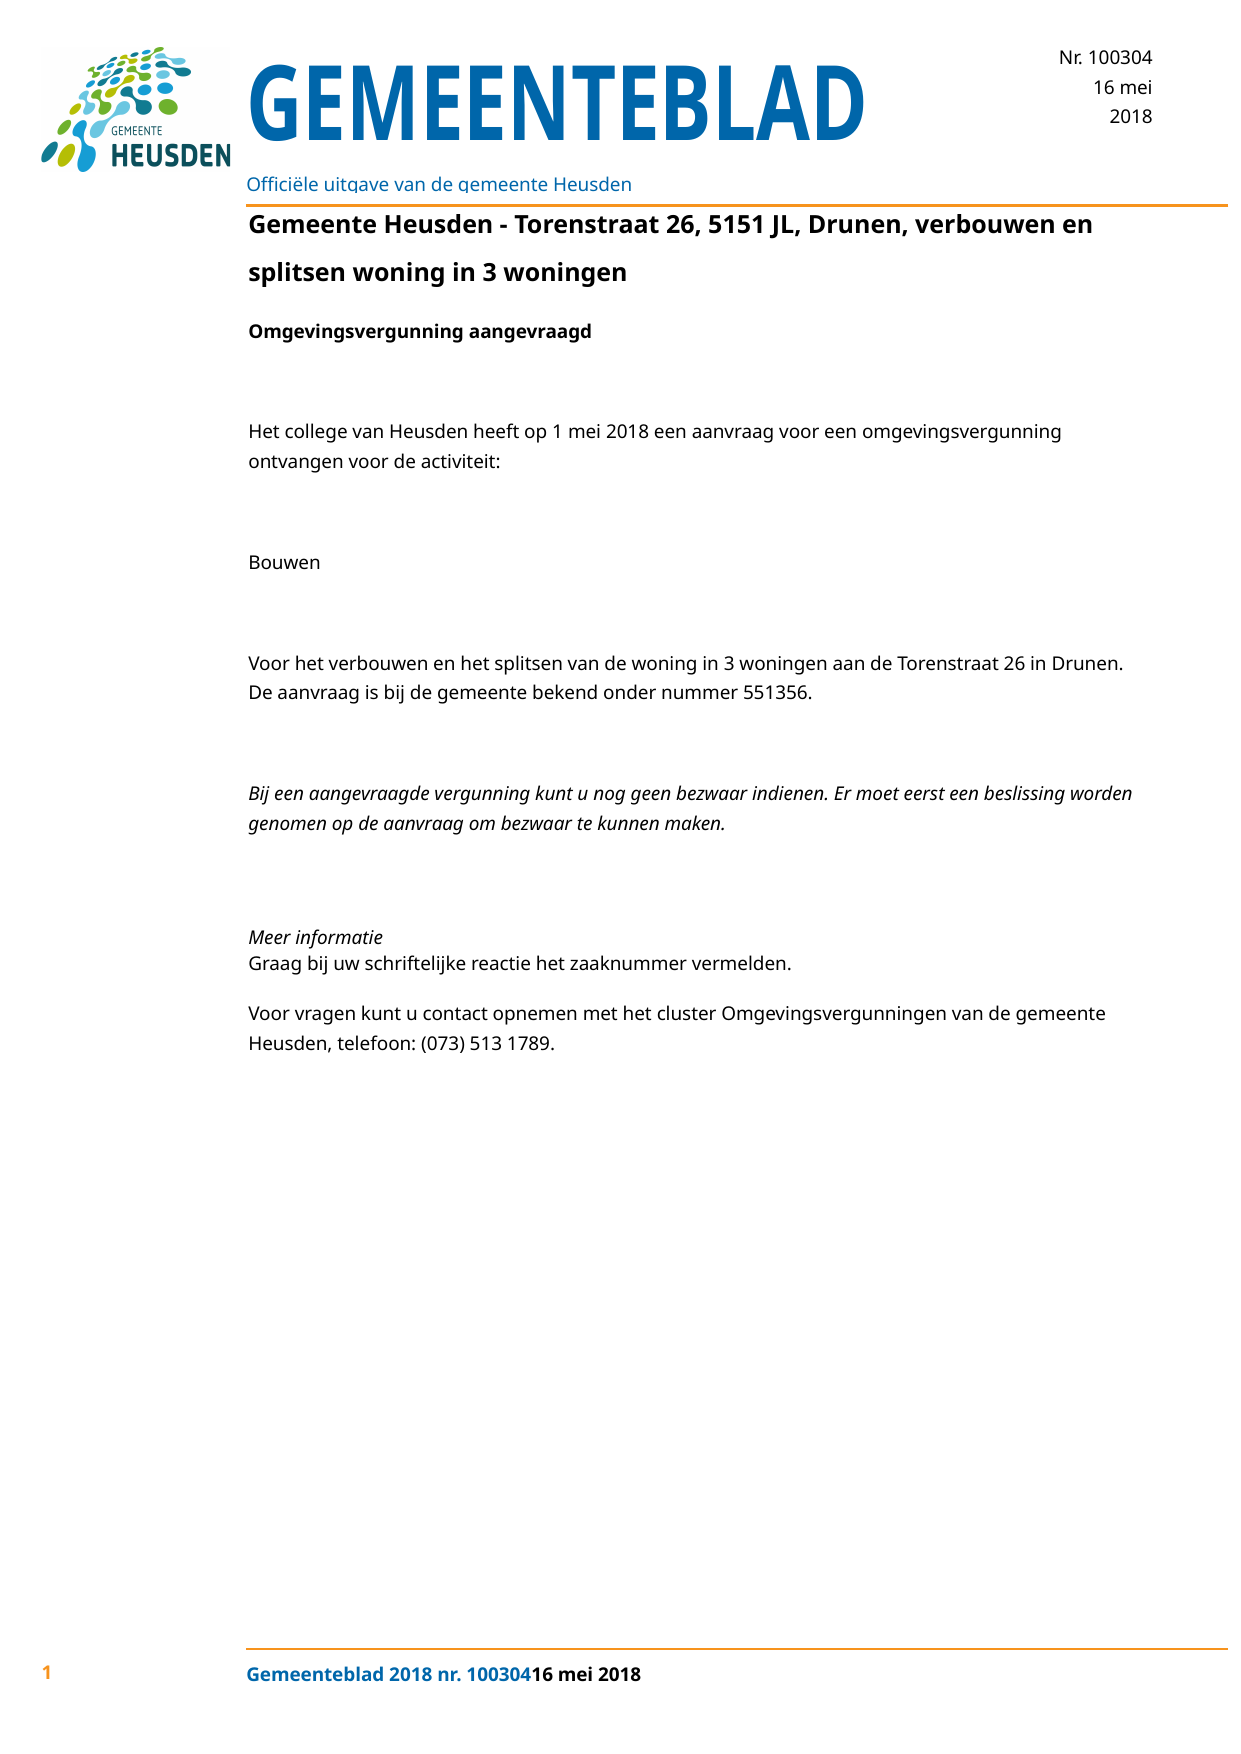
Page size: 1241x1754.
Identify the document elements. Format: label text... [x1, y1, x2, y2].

text Bouwen [248, 549, 1152, 575]
text Omgevingsvergunning aangevraagd [248, 318, 1152, 344]
picture [41, 47, 231, 172]
text Meer informatie [248, 924, 1152, 950]
text Voor het verbouwen en het splitsen van de woning in 3 woningen aan de Torenstraat 26 in Drunen. De aanvraag is bij de gemeente bekend onder nummer 551356. [248, 650, 1152, 705]
text Bij een aangevraagde vergunning kunt u nog geen bezwaar indienen. Er moet eerst een beslissing worden genomen op de aanvraag om bezwaar te kunnen maken. [248, 780, 1152, 836]
text Graag bij uw schriftelijke reactie het zaaknummer vermelden. [248, 950, 1152, 976]
text Voor vragen kunt u contact opnemen met het cluster Omgevingsvergunningen van de gemeente Heusden, telefoon: (073) 513 1789. [248, 1001, 1152, 1056]
text Het college van Heusden heeft op 1 mei 2018 een aanvraag voor een omgevingsvergunning ontvangen voor de activiteit: [248, 419, 1152, 474]
text Gemeente Heusden - Torenstraat 26, 5151 JL, Drunen, verbouwen en splitsen woning in 3 woningen [248, 207, 1152, 288]
